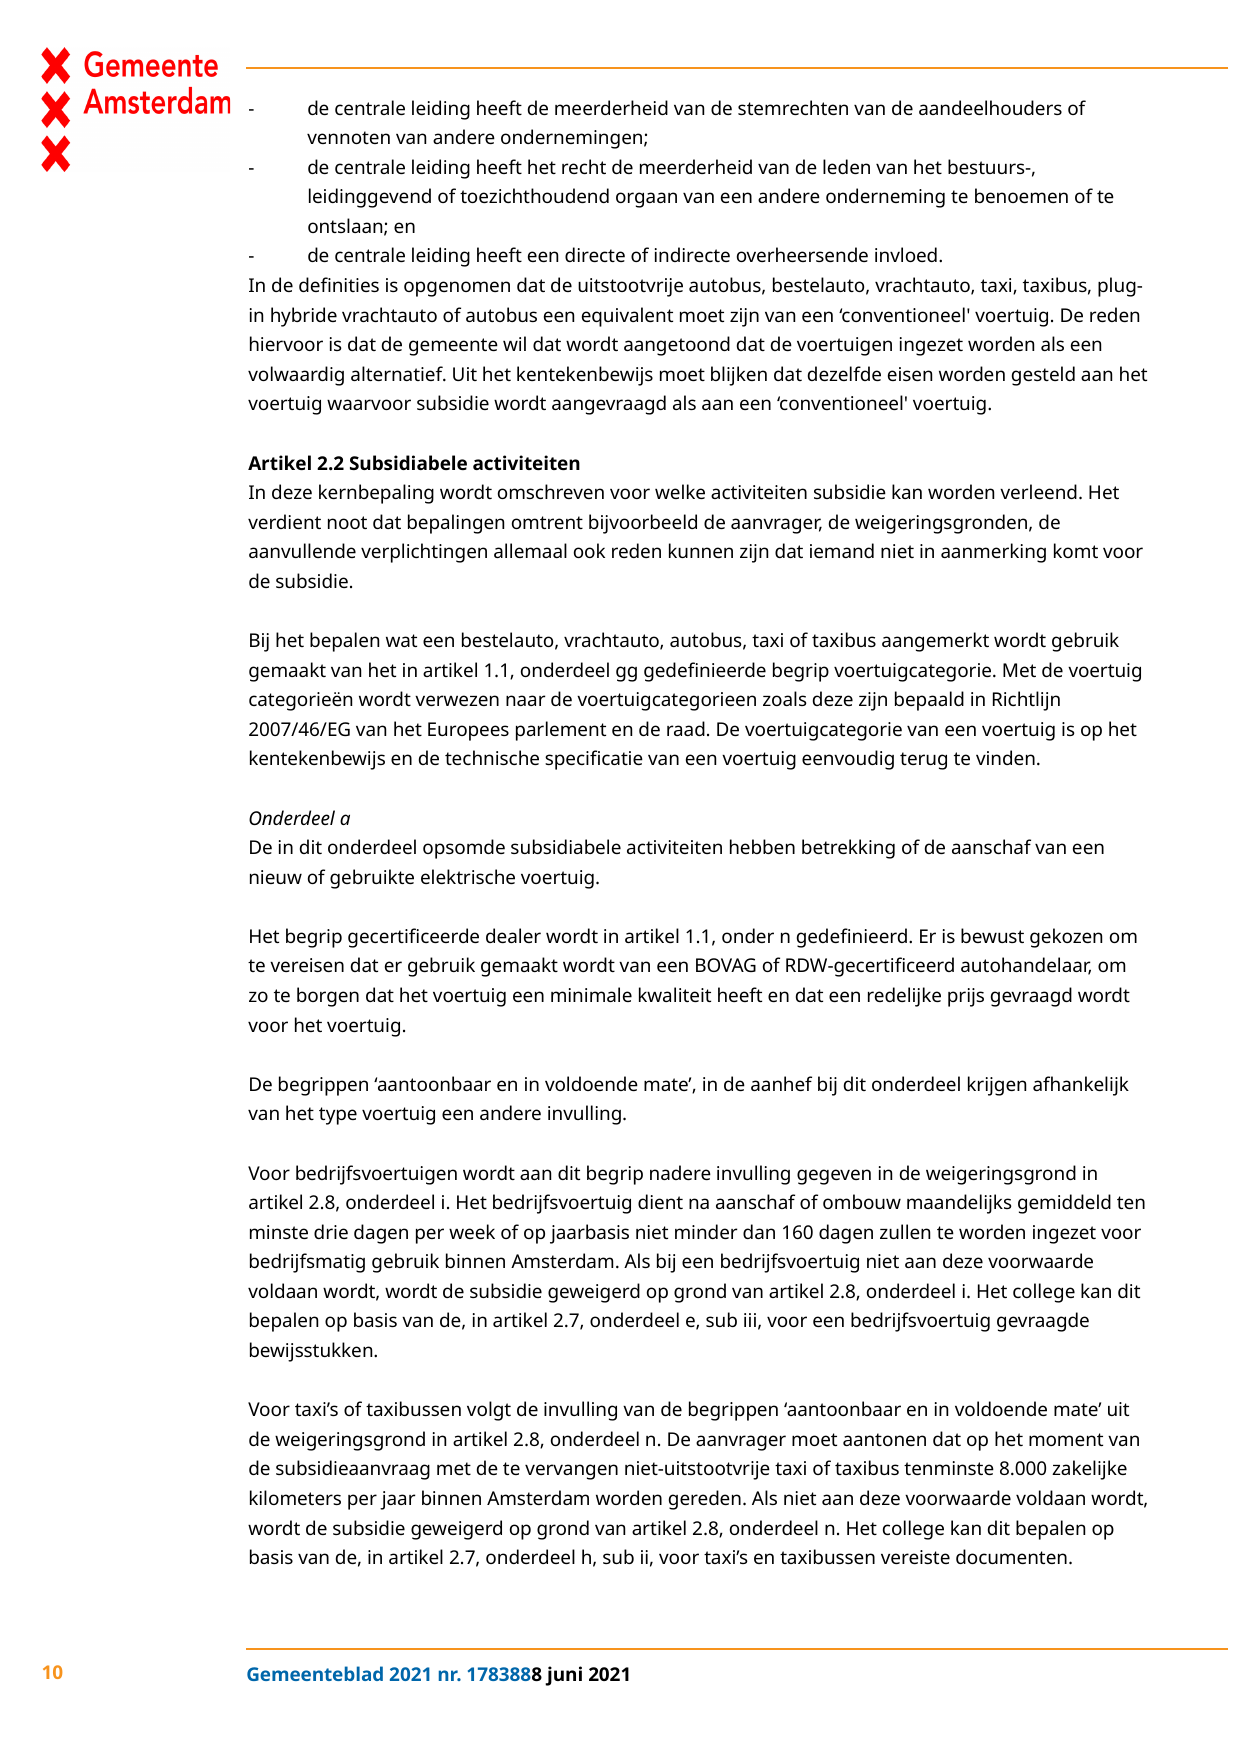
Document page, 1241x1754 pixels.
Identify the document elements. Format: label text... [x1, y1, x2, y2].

text In de definities is opgenomen dat de uitstootvrije autobus, bestelauto, vrachtauto, taxi, taxibus, plug-in hybride vrachtauto of autobus een equivalent moet zijn van een ‘conventioneel' voertuig. De reden hiervoor is dat de gemeente wil dat wordt aangetoond dat de voertuigen ingezet worden als een volwaardig alternatief. Uit het kentekenbewijs moet blijken dat dezelfde eisen worden gesteld aan het voertuig waarvoor subsidie wordt aangevraagd als aan een ‘conventioneel' voertuig. [248, 272, 1152, 416]
text Bij het bepalen wat een bestelauto, vrachtauto, autobus, taxi of taxibus aangemerkt wordt gebruik gemaakt van het in artikel 1.1, onderdeel gg gedefinieerde begrip voertuigcategorie. Met de voertuig categorieën wordt verwezen naar de voertuigcategorieen zoals deze zijn bepaald in Richtlijn 2007/46/EG van het Europees parlement en de raad. De voertuigcategorie van een voertuig is op het kentekenbewijs en de technische specificatie van een voertuig eenvoudig terug te vinden. [248, 627, 1152, 771]
text Voor bedrijfsvoertuigen wordt aan dit begrip nadere invulling gegeven in de weigeringsgrond in artikel 2.8, onderdeel i. Het bedrijfsvoertuig dient na aanschaf of ombouw maandelijks gemiddeld ten minste drie dagen per week of op jaarbasis niet minder dan 160 dagen zullen te worden ingezet voor bedrijfsmatig gebruik binnen Amsterdam. Als bij een bedrijfsvoertuig niet aan deze voorwaarde voldaan wordt, wordt de subsidie geweigerd op grond van artikel 2.8, onderdeel i. Het college kan dit bepalen op basis van de, in artikel 2.7, onderdeel e, sub iii, voor een bedrijfsvoertuig gevraagde bewijsstukken. [248, 1160, 1152, 1363]
picture [41, 47, 231, 172]
text In deze kernbepaling wordt omschreven voor welke activiteiten subsidie kan worden verleend. Het verdient noot dat bepalingen omtrent bijvoorbeeld de aanvrager, de weigeringsgronden, de aanvullende verplichtingen allemaal ook reden kunnen zijn dat iemand niet in aanmerking komt voor de subsidie. [248, 479, 1152, 594]
text Artikel 2.2 Subsidiabele activiteiten [248, 450, 1152, 476]
text De in dit onderdeel opsomde subsidiabele activiteiten hebben betrekking of de aanschaf van een nieuw of gebruikte elektrische voertuig. [248, 834, 1152, 890]
list de centrale leiding heeft de meerderheid van de stemrechten van de aandeelhouders of vennoten van andere ondernemingen; [248, 95, 1152, 150]
text Het begrip gecertificeerde dealer wordt in artikel 1.1, onder n gedefinieerd. Er is bewust gekozen om te vereisen dat er gebruik gemaakt wordt van een BOVAG of RDW-gecertificeerd autohandelaar, om zo te borgen dat het voertuig een minimale kwaliteit heeft en dat een redelijke prijs gevraagd wordt voor het voertuig. [248, 923, 1152, 1038]
list de centrale leiding heeft een directe of indirecte overheersende invloed. [248, 243, 1152, 268]
list de centrale leiding heeft het recht de meerderheid van de leden van het bestuurs-, leidinggevend of toezichthoudend orgaan van een andere onderneming te benoemen of te ontslaan; en [248, 154, 1152, 239]
text Voor taxi’s of taxibussen volgt de invulling van de begrippen ‘aantoonbaar en in voldoende mate’ uit de weigeringsgrond in artikel 2.8, onderdeel n. De aanvrager moet aantonen dat op het moment van de subsidieaanvraag met de te vervangen niet-uitstootvrije taxi of taxibus tenminste 8.000 zakelijke kilometers per jaar binnen Amsterdam worden gereden. Als niet aan deze voorwaarde voldaan wordt, wordt de subsidie geweigerd op grond van artikel 2.8, onderdeel n. Het college kan dit bepalen op basis van de, in artikel 2.7, onderdeel h, sub ii, voor taxi’s en taxibussen vereiste documenten. [248, 1396, 1152, 1570]
text De begrippen ‘aantoonbaar en in voldoende mate’, in de aanhef bij dit onderdeel krijgen afhankelijk van het type voertuig een andere invulling. [248, 1071, 1152, 1126]
text Onderdeel a [248, 805, 1152, 831]
